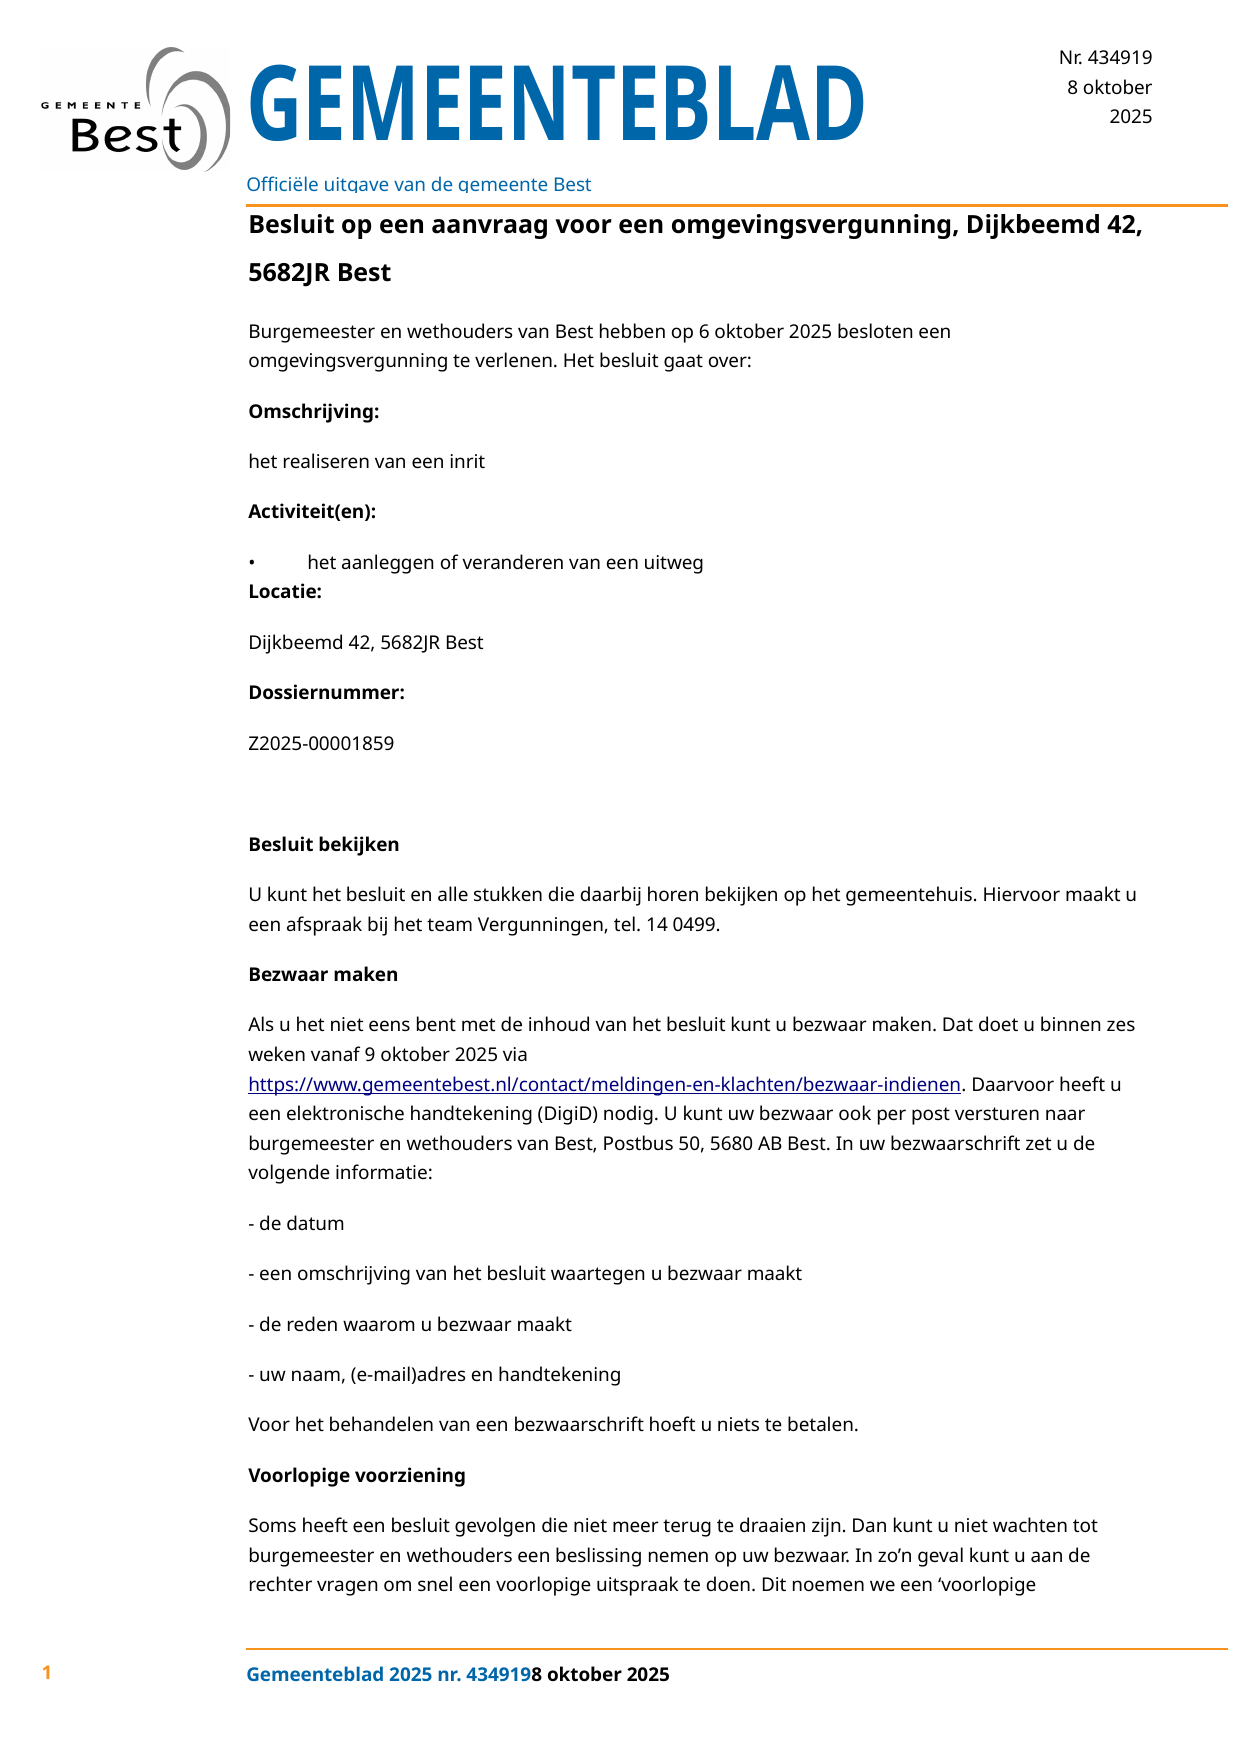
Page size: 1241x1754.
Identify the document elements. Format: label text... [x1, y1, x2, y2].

text - uw naam, (e-mail)adres en handtekening [248, 1361, 1152, 1387]
text - de reden waarom u bezwaar maakt [248, 1311, 1152, 1337]
text Als u het niet eens bent met de inhoud van het besluit kunt u bezwaar maken. Dat doet u binnen zes weken vanaf 9 oktober 2025 via https://www.gemeentebest.nl/contact/meldingen-en-klachten/bezwaar-indienen. Daarvoor heeft u een elektronische handtekening (DigiD) nodig. U kunt uw bezwaar ook per post versturen naar burgemeester en wethouders van Best, Postbus 50, 5680 AB Best. In uw bezwaarschrift zet u de volgende informatie: [248, 1012, 1152, 1185]
text U kunt het besluit en alle stukken die daarbij horen bekijken op het gemeentehuis. Hiervoor maakt u een afspraak bij het team Vergunningen, tel. 14 0499. [248, 881, 1152, 937]
text Locatie: [248, 579, 1152, 604]
text Omschrijving: [248, 398, 1152, 424]
text Z2025-00001859 [248, 730, 1152, 756]
text Voorlopige voorziening [248, 1462, 1152, 1488]
list het aanleggen of veranderen van een uitweg [248, 549, 1152, 575]
text Bezwaar maken [248, 961, 1152, 987]
text Soms heeft een besluit gevolgen die niet meer terug te draaien zijn. Dan kunt u niet wachten tot burgemeester en wethouders een beslissing nemen op uw bezwaar. In zo’n geval kunt u aan de rechter vragen om snel een voorlopige uitspraak te doen. Dit noemen we een ‘voorlopige [248, 1512, 1152, 1597]
text Activiteit(en): [248, 499, 1152, 524]
text Burgemeester en wethouders van Best hebben op 6 oktober 2025 besloten een omgevingsvergunning te verlenen. Het besluit gaat over: [248, 318, 1152, 373]
text Voor het behandelen van een bezwaarschrift hoeft u niets te betalen. [248, 1412, 1152, 1437]
picture [41, 47, 231, 172]
text Besluit op een aanvraag voor een omgevingsvergunning, Dijkbeemd 42, 5682JR Best [248, 207, 1152, 288]
text Dossiernummer: [248, 679, 1152, 705]
text - een omschrijving van het besluit waartegen u bezwaar maakt [248, 1260, 1152, 1286]
text Dijkbeemd 42, 5682JR Best [248, 629, 1152, 655]
text Besluit bekijken [248, 831, 1152, 857]
text - de datum [248, 1210, 1152, 1236]
text het realiseren van een inrit [248, 448, 1152, 474]
